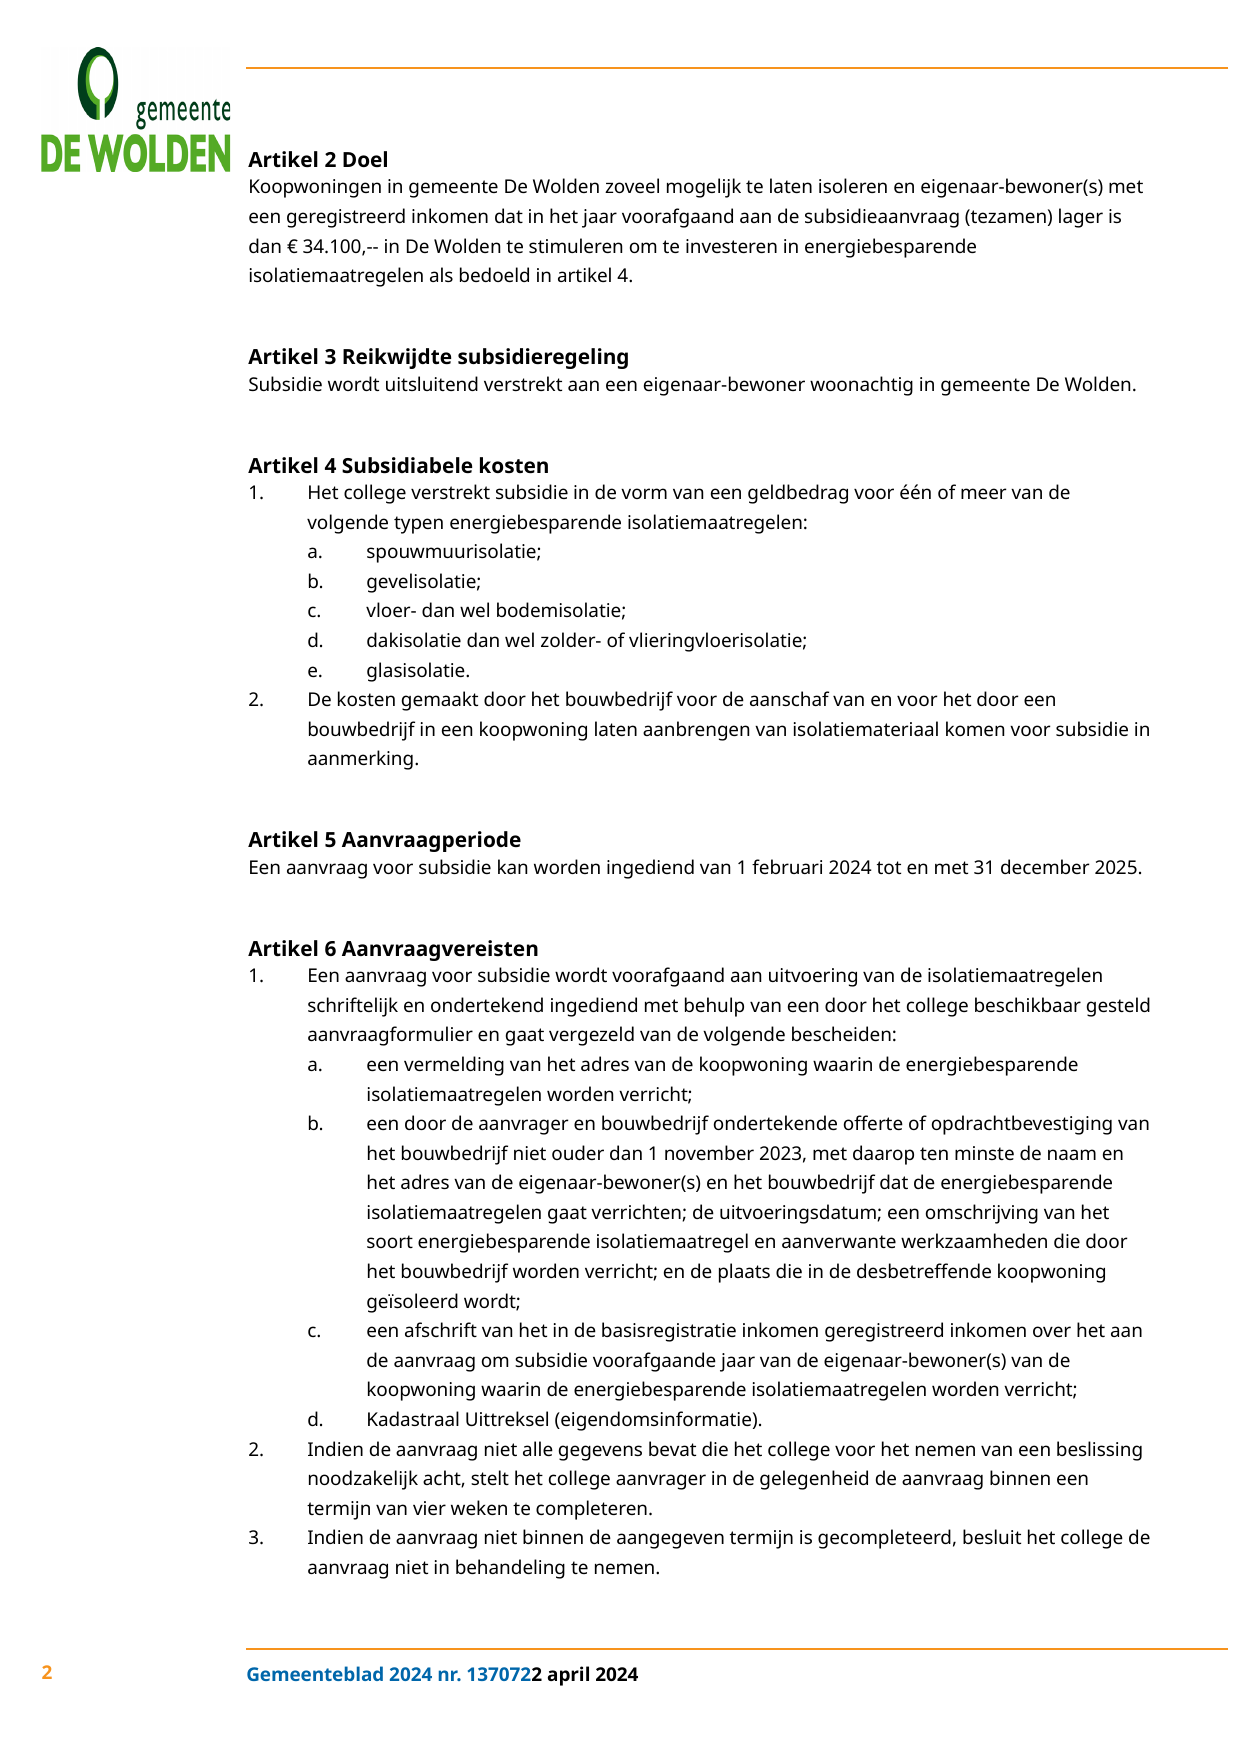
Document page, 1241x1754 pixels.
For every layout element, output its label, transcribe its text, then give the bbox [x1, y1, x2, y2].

text Artikel 3 Reikwijdte subsidieregeling [248, 342, 1152, 371]
list Een aanvraag voor subsidie wordt voorafgaand aan uitvoering van de isolatiemaatregelen schriftelijk en ondertekend ingediend met behulp van een door het college beschikbaar gesteld aanvraagformulier en gaat vergezeld van de volgende bescheiden: [248, 962, 1152, 1047]
list dakisolatie dan wel zolder- of vlieringvloerisolatie; [307, 627, 1152, 653]
list gevelisolatie; [307, 568, 1152, 594]
text Koopwoningen in gemeente De Wolden zoveel mogelijk te laten isoleren en eigenaar-bewoner(s) met een geregistreerd inkomen dat in het jaar voorafgaand aan de subsidieaanvraag (tezamen) lager is dan € 34.100,-- in De Wolden te stimuleren om te investeren in energiebesparende isolatiemaatregelen als bedoeld in artikel 4. [248, 174, 1152, 288]
list De kosten gemaakt door het bouwbedrijf voor de aanschaf van en voor het door een bouwbedrijf in een koopwoning laten aanbrengen van isolatiemateriaal komen voor subsidie in aanmerking. [248, 686, 1152, 771]
list vloer- dan wel bodemisolatie; [307, 598, 1152, 623]
text Artikel 2 Doel [248, 145, 1152, 174]
list Indien de aanvraag niet alle gegevens bevat die het college voor het nemen van een beslissing noodzakelijk acht, stelt het college aanvrager in de gelegenheid de aanvraag binnen een termijn van vier weken te completeren. [248, 1436, 1152, 1521]
list Indien de aanvraag niet binnen de aangegeven termijn is gecompleteerd, besluit het college de aanvraag niet in behandeling te nemen. [248, 1524, 1152, 1580]
list glasisolatie. [307, 657, 1152, 682]
list een vermelding van het adres van de koopwoning waarin de energiebesparende isolatiemaatregelen worden verricht; [307, 1051, 1152, 1106]
picture [41, 47, 231, 172]
list Het college verstrekt subsidie in de vorm van een geldbedrag voor één of meer van de volgende typen energiebesparende isolatiemaatregelen: [248, 479, 1152, 534]
list Kadastraal Uittreksel (eigendomsinformatie). [307, 1406, 1152, 1432]
text Een aanvraag voor subsidie kan worden ingediend van 1 februari 2024 tot en met 31 december 2025. [248, 854, 1152, 880]
text Subsidie wordt uitsluitend verstrekt aan een eigenaar-bewoner woonachtig in gemeente De Wolden. [248, 371, 1152, 397]
list een door de aanvrager en bouwbedrijf ondertekende offerte of opdrachtbevestiging van het bouwbedrijf niet ouder dan 1 november 2023, met daarop ten minste de naam en het adres van de eigenaar-bewoner(s) en het bouwbedrijf dat de energiebesparende isolatiemaatregelen gaat verrichten; de uitvoeringsdatum; een omschrijving van het soort energiebesparende isolatiemaatregel en aanverwante werkzaamheden die door het bouwbedrijf worden verricht; en de plaats die in de desbetreffende koopwoning geïsoleerd wordt; [307, 1110, 1152, 1313]
text Artikel 6 Aanvraagvereisten [248, 934, 1152, 962]
list spouwmuurisolatie; [307, 538, 1152, 564]
text Artikel 5 Aanvraagperiode [248, 826, 1152, 854]
list een afschrift van het in de basisregistratie inkomen geregistreerd inkomen over het aan de aanvraag om subsidie voorafgaande jaar van de eigenaar-bewoner(s) van de koopwoning waarin de energiebesparende isolatiemaatregelen worden verricht; [307, 1317, 1152, 1402]
text Artikel 4 Subsidiabele kosten [248, 451, 1152, 479]
